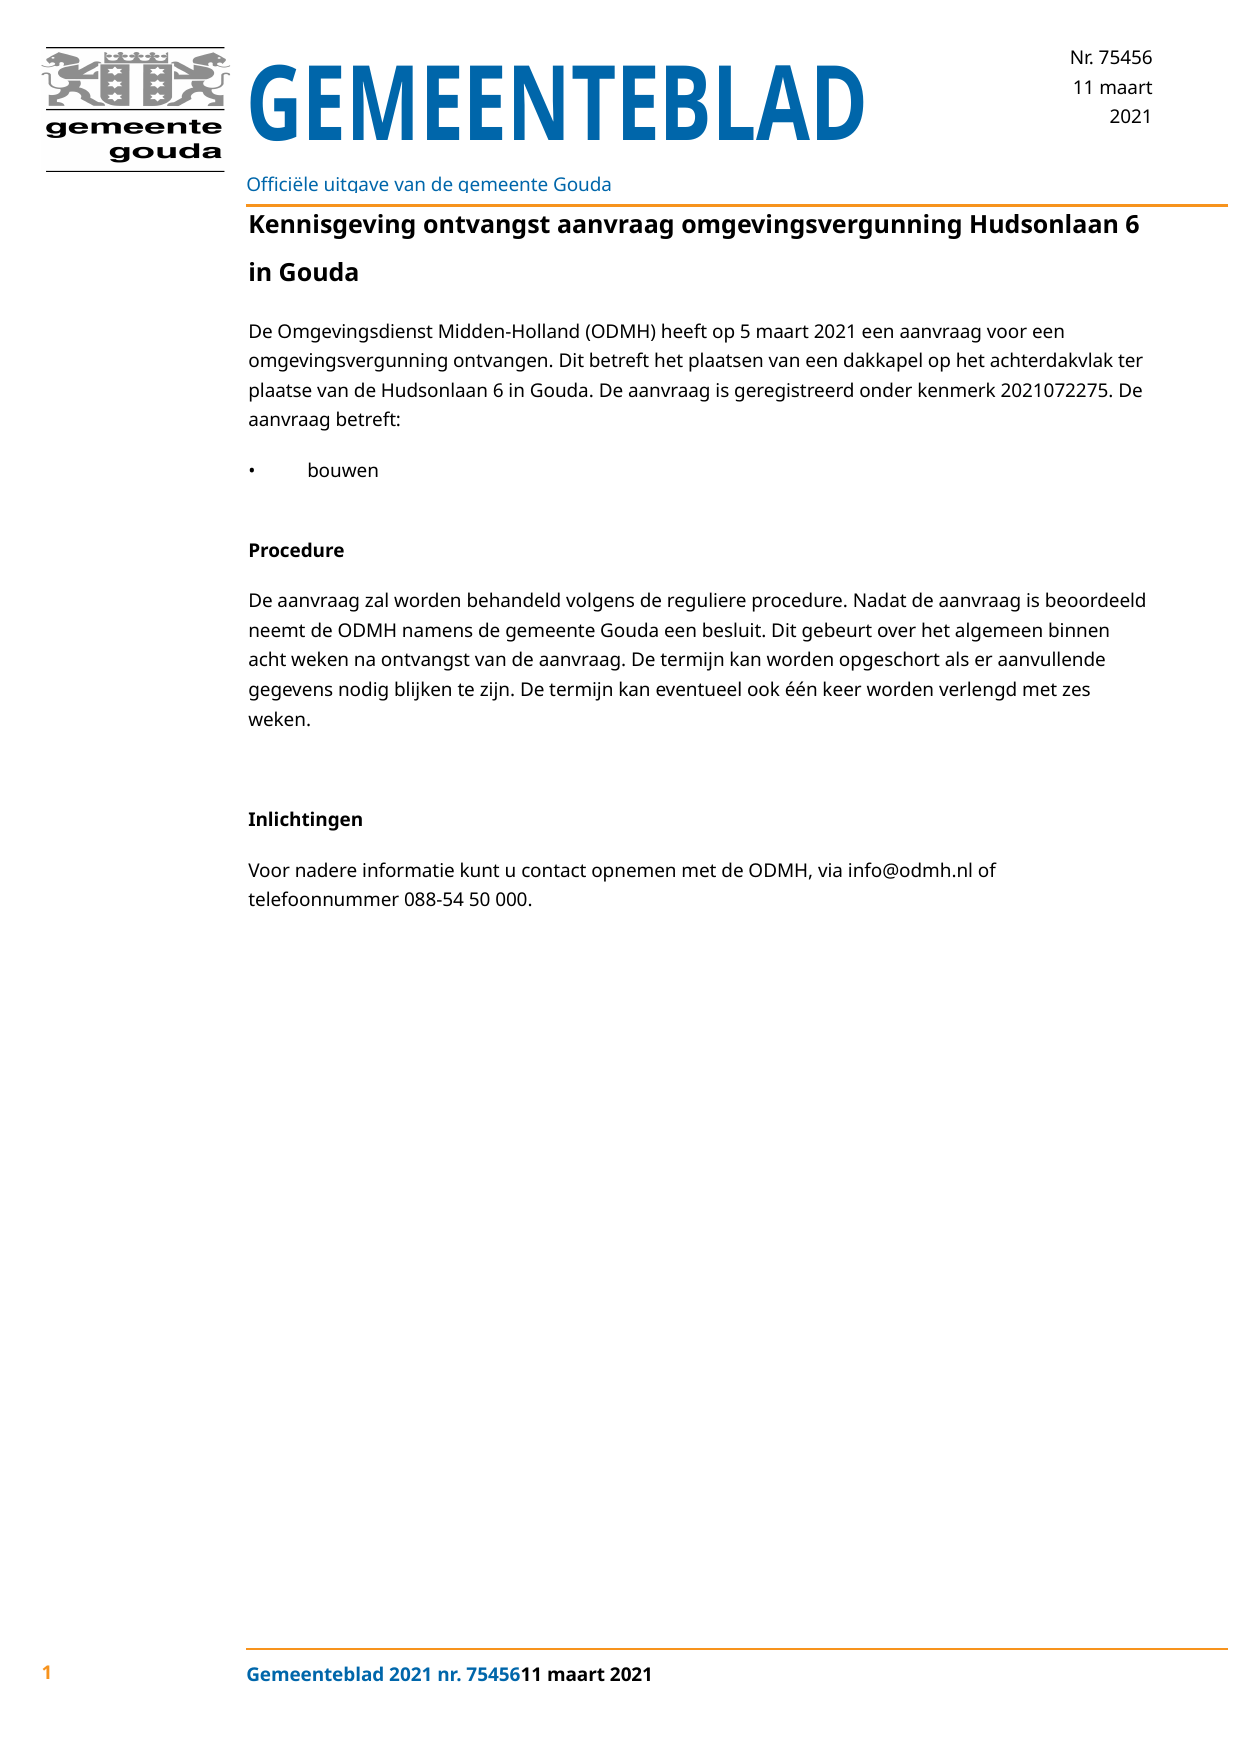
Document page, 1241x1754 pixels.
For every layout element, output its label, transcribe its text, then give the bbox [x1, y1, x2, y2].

text Procedure [248, 537, 1152, 563]
picture [41, 47, 231, 172]
text Inlichtingen [248, 807, 1152, 832]
text Voor nadere informatie kunt u contact opnemen met de ODMH, via info@odmh.nl of telefoonnummer 088-54 50 000. [248, 857, 1152, 912]
text Kennisgeving ontvangst aanvraag omgevingsvergunning Hudsonlaan 6 in Gouda [248, 207, 1152, 288]
text De aanvraag zal worden behandeld volgens de reguliere procedure. Nadat de aanvraag is beoordeeld neemt de ODMH namens de gemeente Gouda een besluit. Dit gebeurt over het algemeen binnen acht weken na ontvangst van de aanvraag. De termijn kan worden opgeschort als er aanvullende gegevens nodig blijken te zijn. De termijn kan eventueel ook één keer worden verlengd met zes weken. [248, 587, 1152, 732]
list bouwen [248, 457, 1152, 483]
text De Omgevingsdienst Midden-Holland (ODMH) heeft op 5 maart 2021 een aanvraag voor een omgevingsvergunning ontvangen. Dit betreft het plaatsen van een dakkapel op het achterdakvlak ter plaatse van de Hudsonlaan 6 in Gouda. De aanvraag is geregistreerd onder kenmerk 2021072275. De aanvraag betreft: [248, 318, 1152, 432]
